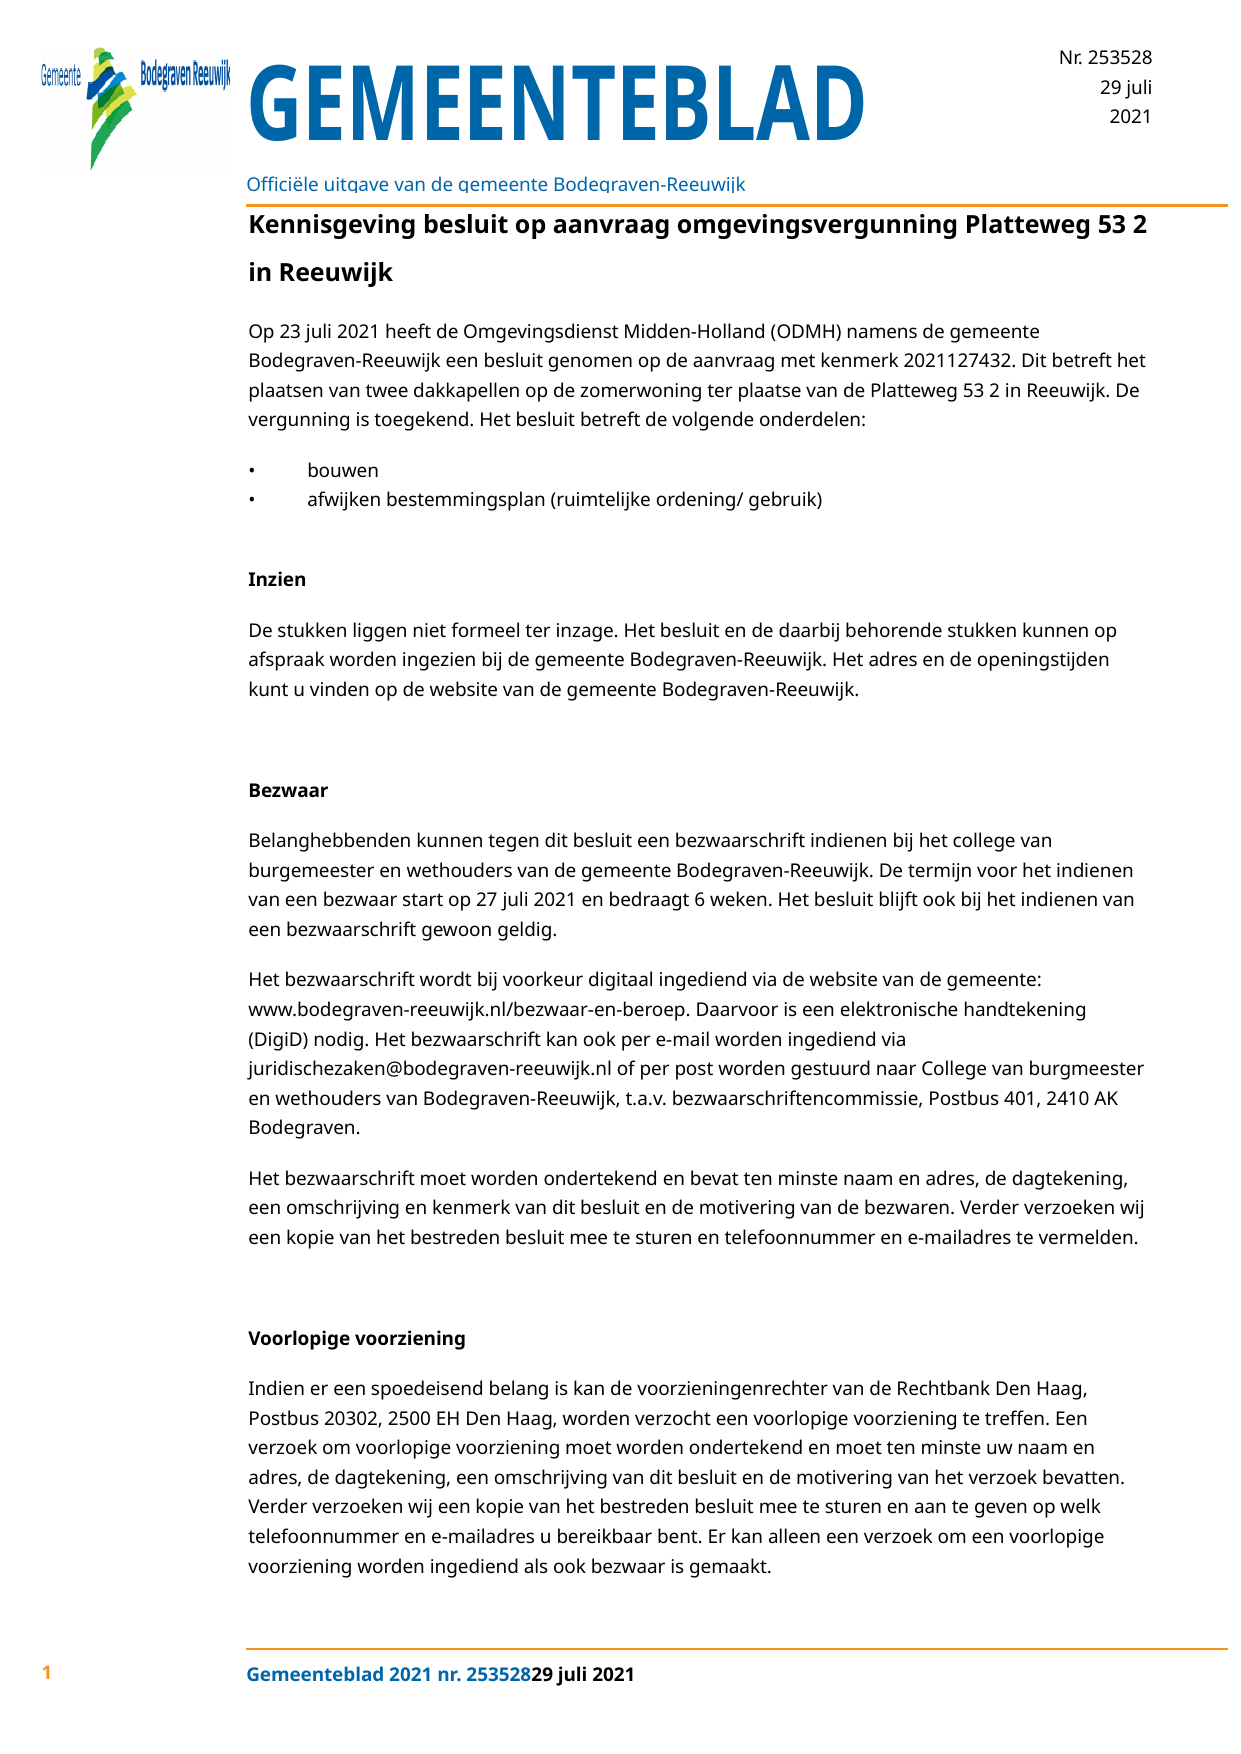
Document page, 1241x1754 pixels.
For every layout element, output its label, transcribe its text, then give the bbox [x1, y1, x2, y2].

text Voorlopige voorziening [248, 1325, 1152, 1351]
text Kennisgeving besluit op aanvraag omgevingsvergunning Platteweg 53 2 in Reeuwijk [248, 207, 1152, 288]
text Op 23 juli 2021 heeft de Omgevingsdienst Midden-Holland (ODMH) namens de gemeente Bodegraven-Reeuwijk een besluit genomen op de aanvraag met kenmerk 2021127432. Dit betreft het plaatsen van twee dakkapellen op de zomerwoning ter plaatse van de Platteweg 53 2 in Reeuwijk. De vergunning is toegekend. Het besluit betreft de volgende onderdelen: [248, 318, 1152, 432]
text Bezwaar [248, 777, 1152, 803]
text Indien er een spoedeisend belang is kan de voorzieningenrechter van de Rechtbank Den Haag, Postbus 20302, 2500 EH Den Haag, worden verzocht een voorlopige voorziening te treffen. Een verzoek om voorlopige voorziening moet worden ondertekend en moet ten minste uw naam en adres, de dagtekening, een omschrijving van dit besluit en de motivering van het verzoek bevatten. Verder verzoeken wij een kopie van het bestreden besluit mee te sturen en aan te geven op welk telefoonnummer en e-mailadres u bereikbaar bent. Er kan alleen een verzoek om een voorlopige voorziening worden ingediend als ook bezwaar is gemaakt. [248, 1375, 1152, 1579]
picture [41, 47, 231, 172]
list afwijken bestemmingsplan (ruimtelijke ordening/ gebruik) [248, 487, 1152, 512]
text Belanghebbenden kunnen tegen dit besluit een bezwaarschrift indienen bij het college van burgemeester en wethouders van de gemeente Bodegraven-Reeuwijk. De termijn voor het indienen van een bezwaar start op 27 juli 2021 en bedraagt 6 weken. Het besluit blijft ook bij het indienen van een bezwaarschrift gewoon geldig. [248, 827, 1152, 942]
text Inzien [248, 567, 1152, 592]
text Het bezwaarschrift moet worden ondertekend en bevat ten minste naam en adres, de dagtekening, een omschrijving en kenmerk van dit besluit en de motivering van de bezwaren. Verder verzoeken wij een kopie van het bestreden besluit mee te sturen en telefoonnummer en e-mailadres te vermelden. [248, 1165, 1152, 1250]
list bouwen [248, 457, 1152, 483]
text De stukken liggen niet formeel ter inzage. Het besluit en de daarbij behorende stukken kunnen op afspraak worden ingezien bij de gemeente Bodegraven-Reeuwijk. Het adres en de openingstijden kunt u vinden op de website van de gemeente Bodegraven-Reeuwijk. [248, 617, 1152, 702]
text Het bezwaarschrift wordt bij voorkeur digitaal ingediend via de website van de gemeente: www.bodegraven-reeuwijk.nl/bezwaar-en-beroep. Daarvoor is een elektronische handtekening (DigiD) nodig. Het bezwaarschrift kan ook per e-mail worden ingediend via juridischezaken@bodegraven-reeuwijk.nl of per post worden gestuurd naar College van burgmeester en wethouders van Bodegraven-Reeuwijk, t.a.v. bezwaarschriftencommissie, Postbus 401, 2410 AK Bodegraven. [248, 967, 1152, 1140]
